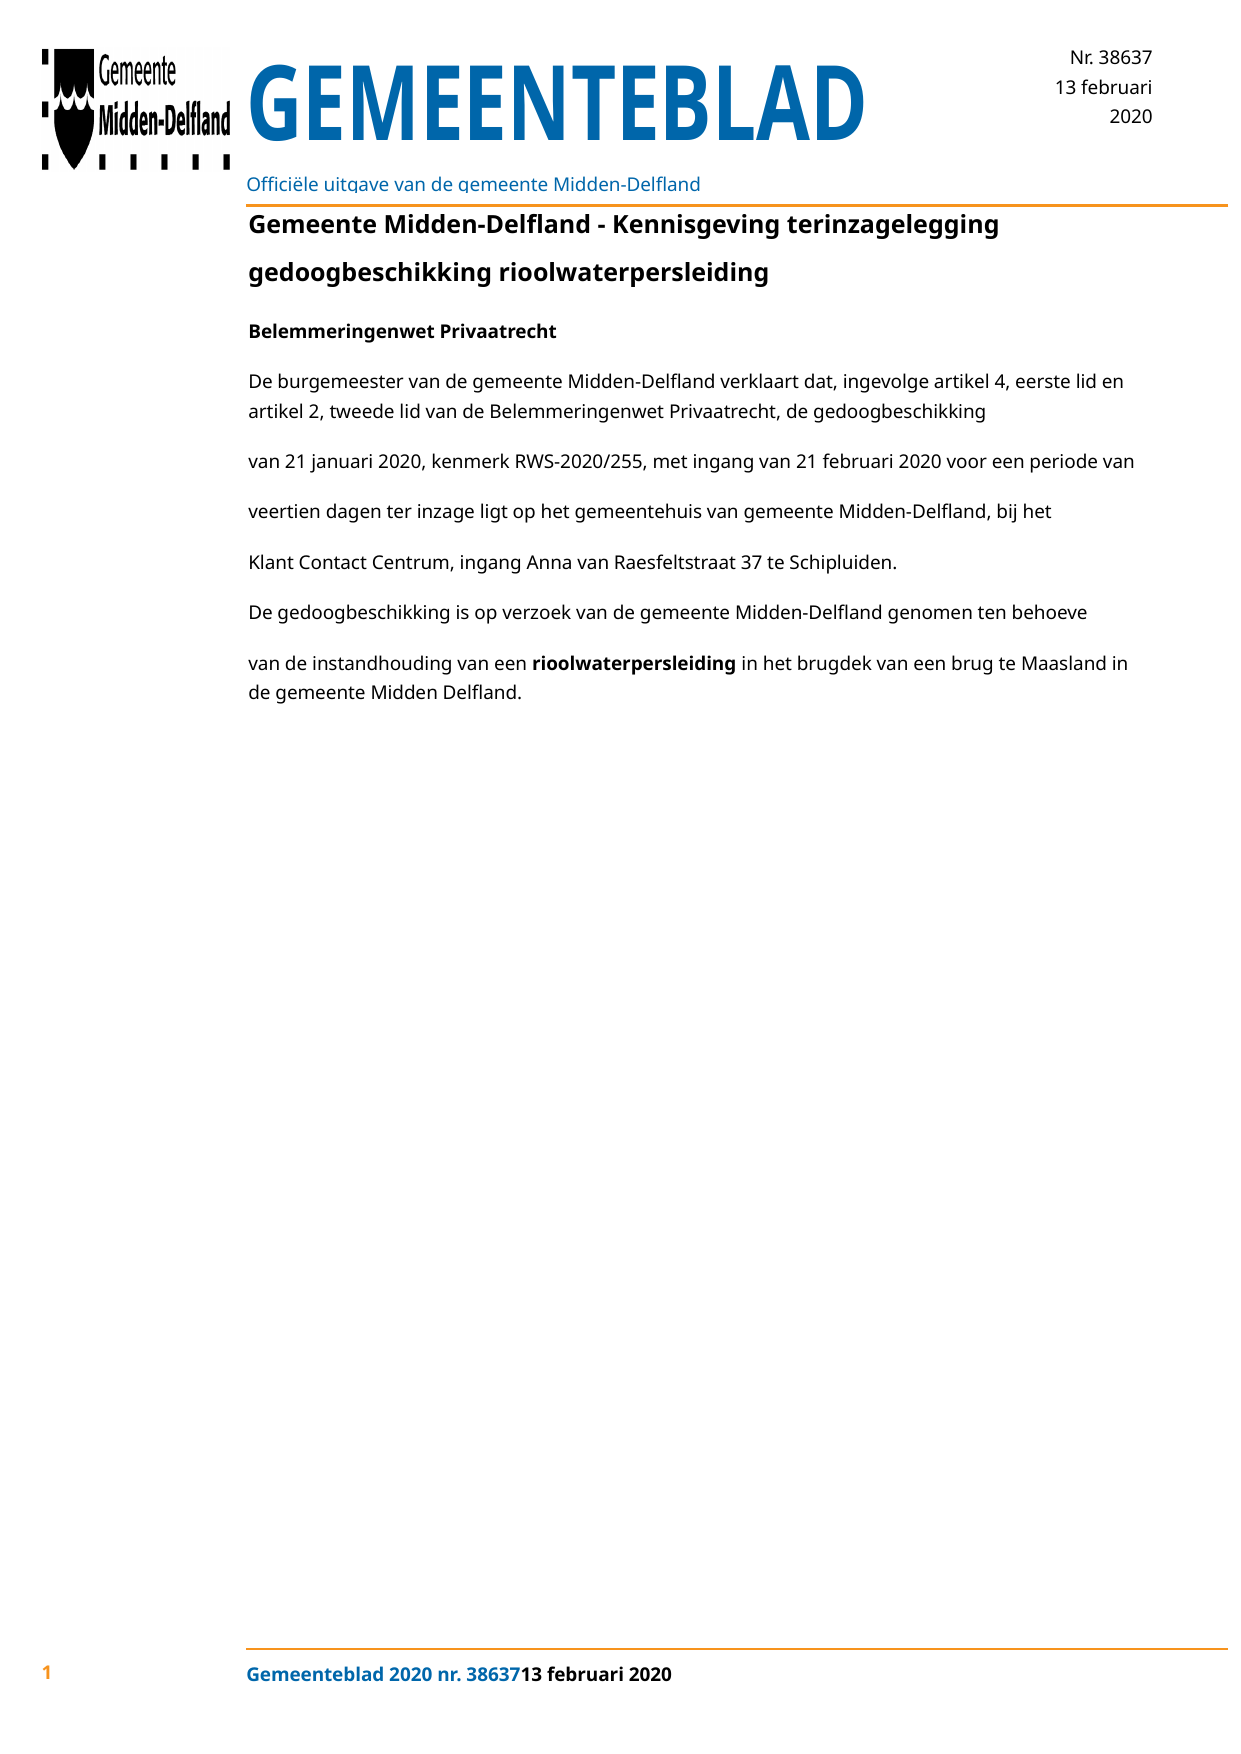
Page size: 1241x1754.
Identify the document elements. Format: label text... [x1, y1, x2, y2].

text Klant Contact Centrum, ingang Anna van Raesfeltstraat 37 te Schipluiden. [248, 549, 1152, 575]
picture [41, 47, 231, 172]
text Gemeente Midden-Delfland - Kennisgeving terinzagelegging gedoogbeschikking rioolwaterpersleiding [248, 207, 1152, 288]
text van 21 januari 2020, kenmerk RWS-2020/255, met ingang van 21 februari 2020 voor een periode van [248, 448, 1152, 474]
text De burgemeester van de gemeente Midden-Delfland verklaart dat, ingevolge artikel 4, eerste lid en artikel 2, tweede lid van de Belemmeringenwet Privaatrecht, de gedoogbeschikking [248, 368, 1152, 424]
text van de instandhouding van een rioolwaterpersleiding in het brugdek van een brug te Maasland in de gemeente Midden Delfland. [248, 650, 1152, 705]
text De gedoogbeschikking is op verzoek van de gemeente Midden-Delfland genomen ten behoeve [248, 599, 1152, 625]
text Belemmeringenwet Privaatrecht [248, 318, 1152, 344]
text veertien dagen ter inzage ligt op het gemeentehuis van gemeente Midden-Delfland, bij het [248, 499, 1152, 524]
